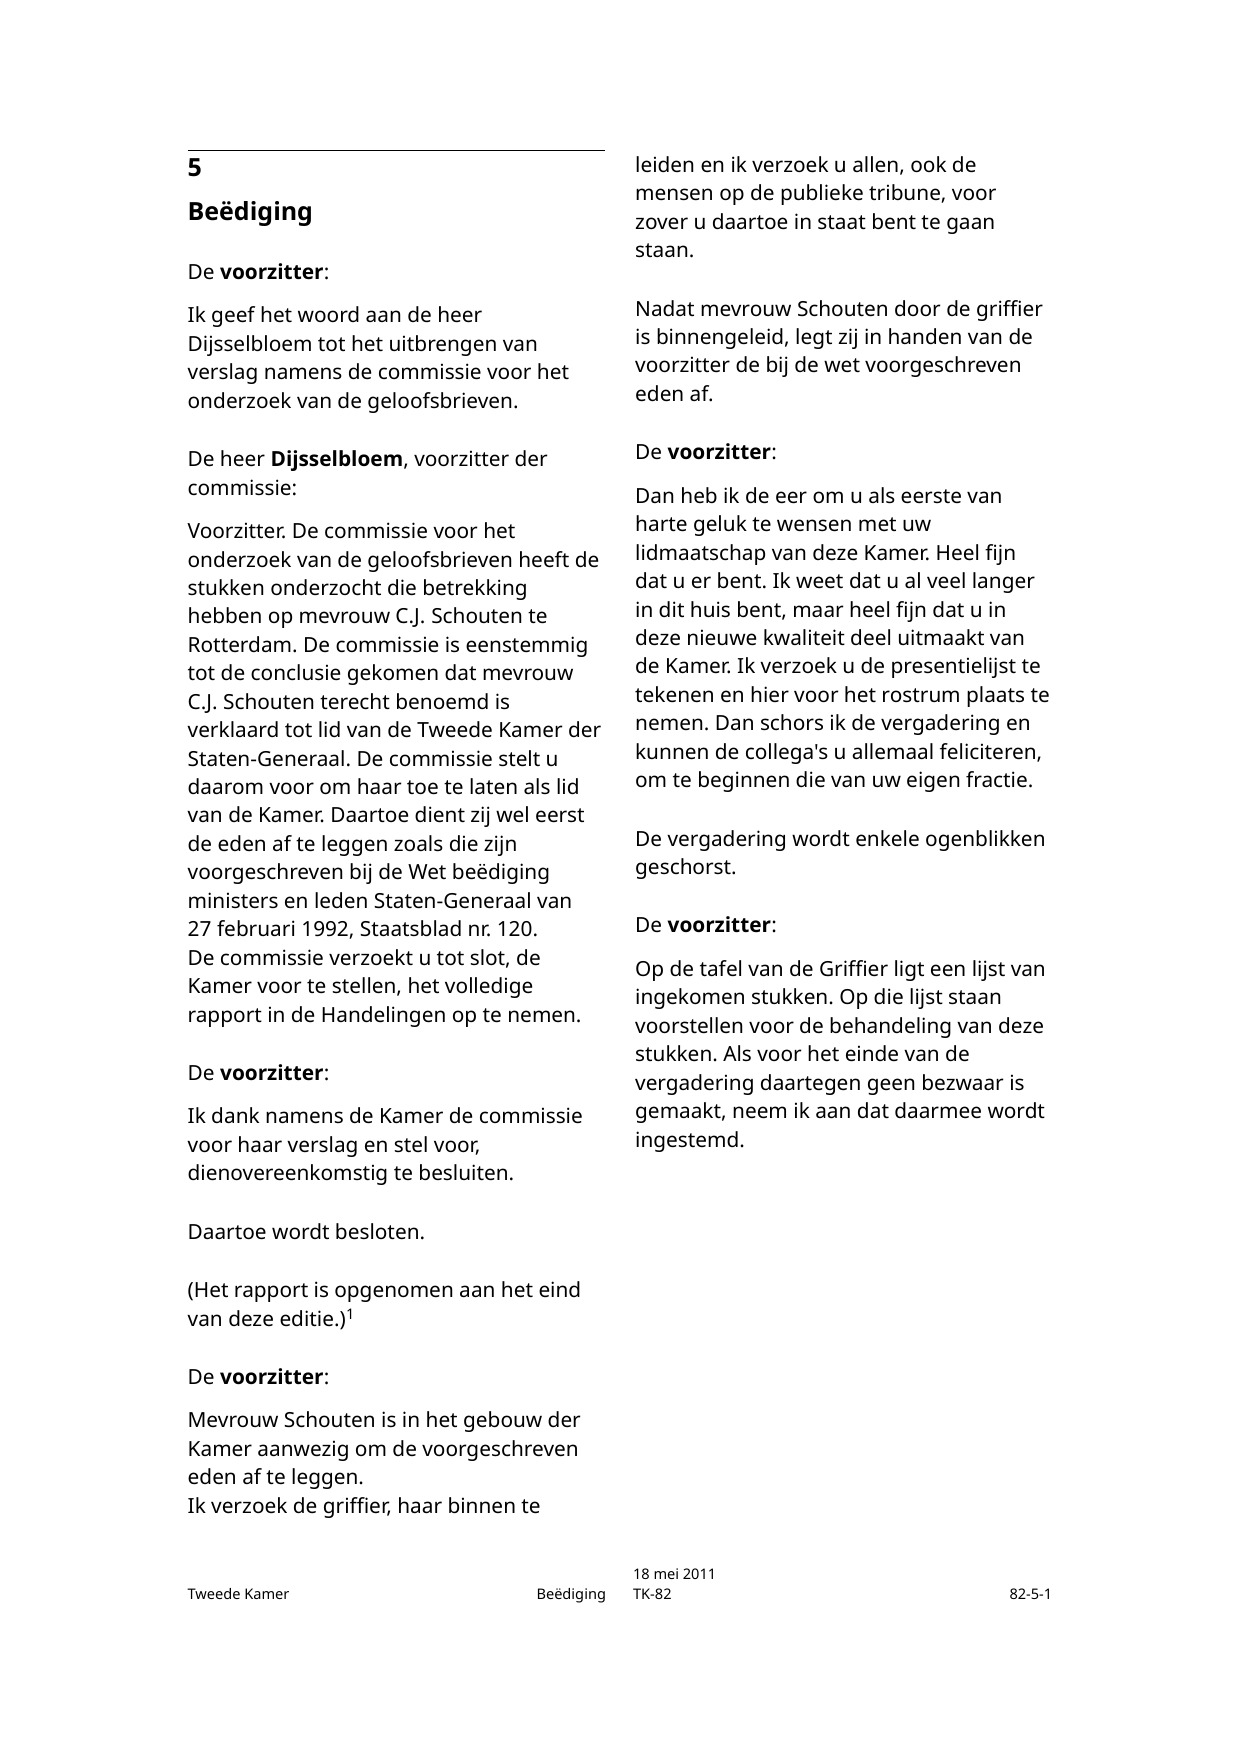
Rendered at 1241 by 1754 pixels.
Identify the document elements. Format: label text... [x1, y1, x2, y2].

text De voorzitter: [635, 437, 1053, 466]
text De voorzitter: [187, 1362, 605, 1391]
text Daartoe wordt besloten. [187, 1217, 605, 1245]
text Beëdiging [187, 193, 605, 227]
text Op de tafel van de Griffier ligt een lijst van ingekomen stukken. Op die lijst staan voorstellen voor de behandeling van deze stukken. Als voor het einde van de vergadering daartegen geen bezwaar is gemaakt, neem ik aan dat daarmee wordt ingestemd. [635, 954, 1053, 1153]
text Ik verzoek de griffier, haar binnen te [187, 1491, 605, 1519]
text De voorzitter: [635, 911, 1053, 939]
text 5 [187, 151, 605, 184]
text Nadat mevrouw Schouten door de griffier is binnengeleid, legt zij in handen van de voorzitter de bij de wet voorgeschreven eden af. [635, 294, 1053, 407]
text Mevrouw Schouten is in het gebouw der Kamer aanwezig om de voorgeschreven eden af te leggen. [187, 1406, 605, 1491]
text Voorzitter. De commissie voor het onderzoek van de geloofsbrieven heeft de stukken onderzocht die betrekking hebben op mevrouw C.J. Schouten te Rotterdam. De commissie is eenstemmig tot de conclusie gekomen dat mevrouw C.J. Schouten terecht benoemd is verklaard tot lid van de Tweede Kamer der Staten-Generaal. De commissie stelt u daarom voor om haar toe te laten als lid van de Kamer. Daartoe dient zij wel eerst de eden af te leggen zoals die zijn voorgeschreven bij de Wet beëdiging ministers en leden Staten-Generaal van 27 februari 1992, Staatsblad nr. 120. [187, 516, 605, 943]
text Ik geef het woord aan de heer Dijsselbloem tot het uitbrengen van verslag namens de commissie voor het onderzoek van de geloofsbrieven. [187, 301, 605, 414]
text Dan heb ik de eer om u als eerste van harte geluk te wensen met uw lidmaatschap van deze Kamer. Heel fijn dat u er bent. Ik weet dat u al veel langer in dit huis bent, maar heel fijn dat u in deze nieuwe kwaliteit deel uitmaakt van de Kamer. Ik verzoek u de presentielijst te tekenen en hier voor het rostrum plaats te nemen. Dan schors ik de vergadering en kunnen de collega's u allemaal feliciteren, om te beginnen die van uw eigen fractie. [635, 481, 1053, 794]
text De commissie verzoekt u tot slot, de Kamer voor te stellen, het volledige rapport in de Handelingen op te nemen. [187, 943, 605, 1028]
text De vergadering wordt enkele ogenblikken geschorst. [635, 824, 1053, 881]
text De heer Dijsselbloem, voorzitter der commissie: [187, 444, 605, 501]
text leiden en ik verzoek u allen, ook de mensen op de publieke tribune, voor zover u daartoe in staat bent te gaan staan. [635, 150, 1053, 264]
text De voorzitter: [187, 257, 605, 286]
text De voorzitter: [187, 1058, 605, 1087]
text Ik dank namens de Kamer de commissie voor haar verslag en stel voor, dienovereenkomstig te besluiten. [187, 1102, 605, 1187]
text (Het rapport is opgenomen aan het eind van deze editie.)1 [187, 1275, 605, 1332]
